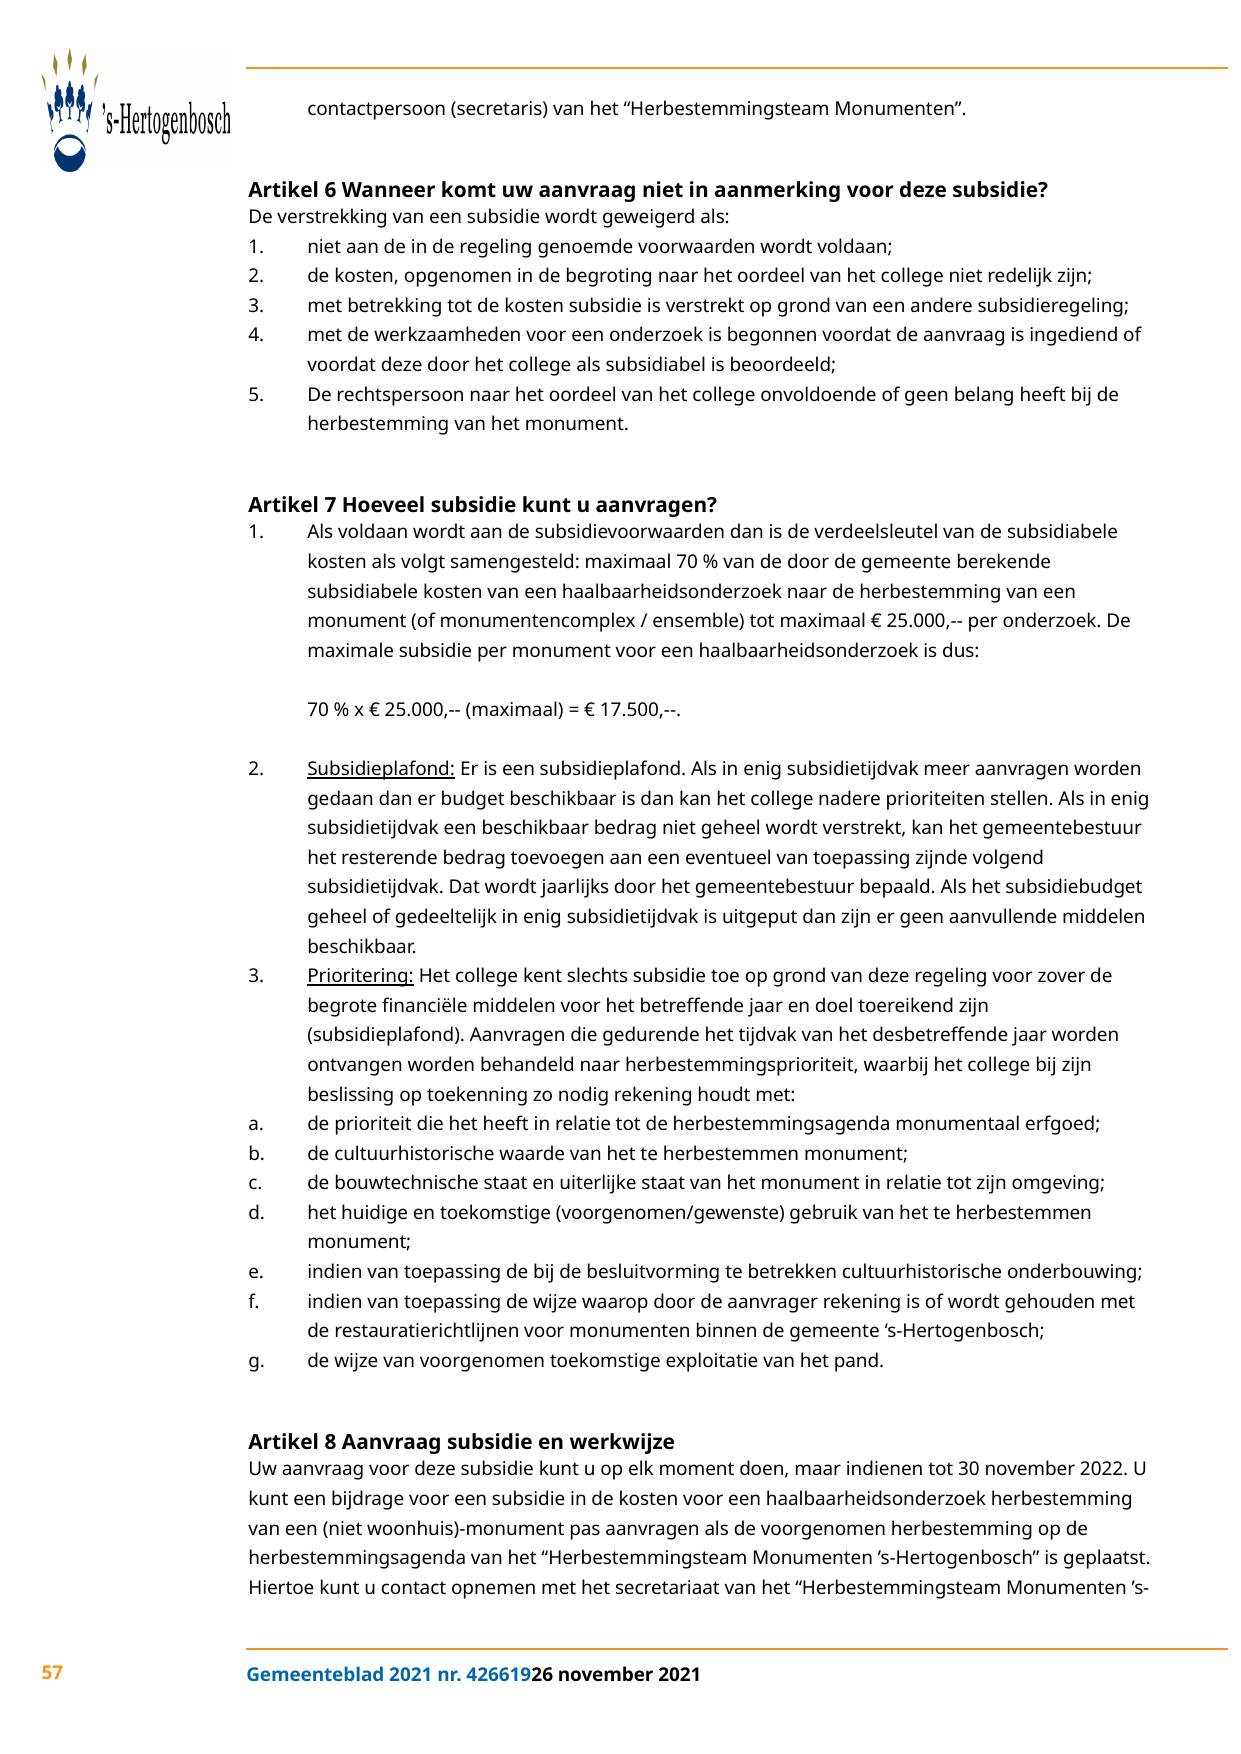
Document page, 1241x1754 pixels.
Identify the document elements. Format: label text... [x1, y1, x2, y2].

list de bouwtechnische staat en uiterlijke staat van het monument in relatie tot zijn omgeving; [248, 1169, 1152, 1195]
list indien van toepassing de wijze waarop door de aanvrager rekening is of wordt gehouden met de restauratierichtlijnen voor monumenten binnen de gemeente ‘s-Hertogenbosch; [248, 1288, 1152, 1343]
list het huidige en toekomstige (voorgenomen/gewenste) gebruik van het te herbestemmen monument; [248, 1199, 1152, 1254]
list de cultuurhistorische waarde van het te herbestemmen monument; [248, 1140, 1152, 1166]
list de prioriteit die het heeft in relatie tot de herbestemmingsagenda monumentaal erfgoed; [248, 1110, 1152, 1136]
text Artikel 6 Wanneer komt uw aanvraag niet in aanmerking voor deze subsidie? [248, 175, 1152, 203]
list Als voldaan wordt aan de subsidievoorwaarden dan is de verdeelsleutel van de subsidiabele kosten als volgt samengesteld: maximaal 70 % van de door de gemeente berekende subsidiabele kosten van een haalbaarheidsonderzoek naar de herbestemming van een monument (of monumentencomplex / ensemble) tot maximaal € 25.000,-- per onderzoek. De maximale subsidie per monument voor een haalbaarheidsonderzoek is dus: [248, 519, 1152, 663]
list Subsidieplafond: Er is een subsidieplafond. Als in enig subsidietijdvak meer aanvragen worden gedaan dan er budget beschikbaar is dan kan het college nadere prioriteiten stellen. Als in enig subsidietijdvak een beschikbaar bedrag niet geheel wordt verstrekt, kan het gemeentebestuur het resterende bedrag toevoegen aan een eventueel van toepassing zijnde volgend subsidietijdvak. Dat wordt jaarlijks door het gemeentebestuur bepaald. Als het subsidiebudget geheel of gedeeltelijk in enig subsidietijdvak is uitgeput dan zijn er geen aanvullende middelen beschikbaar. [248, 755, 1152, 959]
list de kosten, opgenomen in de begroting naar het oordeel van het college niet redelijk zijn; [248, 262, 1152, 288]
picture [41, 47, 231, 172]
text Uw aanvraag voor deze subsidie kunt u op elk moment doen, maar indienen tot 30 november 2022. U kunt een bijdrage voor een subsidie in de kosten voor een haalbaarheidsonderzoek herbestemming van een (niet woonhuis)-monument pas aanvragen als de voorgenomen herbestemming op de herbestemmingsagenda van het “Herbestemmingsteam Monumenten ’s-Hertogenbosch” is geplaatst. Hiertoe kunt u contact opnemen met het secretariaat van het “Herbestemmingsteam Monumenten ’s- [248, 1456, 1152, 1599]
list contactpersoon (secretaris) van het “Herbestemmingsteam Monumenten”. [248, 95, 1152, 121]
list Prioritering: Het college kent slechts subsidie toe op grond van deze regeling voor zover de begrote financiële middelen voor het betreffende jaar en doel toereikend zijn (subsidieplafond). Aanvragen die gedurende het tijdvak van het desbetreffende jaar worden ontvangen worden behandeld naar herbestemmingsprioriteit, waarbij het college bij zijn beslissing op toekenning zo nodig rekening houdt met: [248, 962, 1152, 1107]
list met de werkzaamheden voor een onderzoek is begonnen voordat de aanvraag is ingediend of voordat deze door het college als subsidiabel is beoordeeld; [248, 322, 1152, 377]
text Artikel 8 Aanvraag subsidie en werkwijze [248, 1427, 1152, 1456]
list De rechtspersoon naar het oordeel van het college onvoldoende of geen belang heeft bij de herbestemming van het monument. [248, 381, 1152, 436]
list met betrekking tot de kosten subsidie is verstrekt op grond van een andere subsidieregeling; [248, 292, 1152, 318]
text Artikel 7 Hoeveel subsidie kunt u aanvragen? [248, 490, 1152, 519]
list 70 % x € 25.000,-- (maximaal) = € 17.500,--. [248, 696, 1152, 722]
text De verstrekking van een subsidie wordt geweigerd als: [248, 203, 1152, 229]
list de wijze van voorgenomen toekomstige exploitatie van het pand. [248, 1347, 1152, 1373]
list indien van toepassing de bij de besluitvorming te betrekken cultuurhistorische onderbouwing; [248, 1258, 1152, 1284]
list niet aan de in de regeling genoemde voorwaarden wordt voldaan; [248, 233, 1152, 258]
